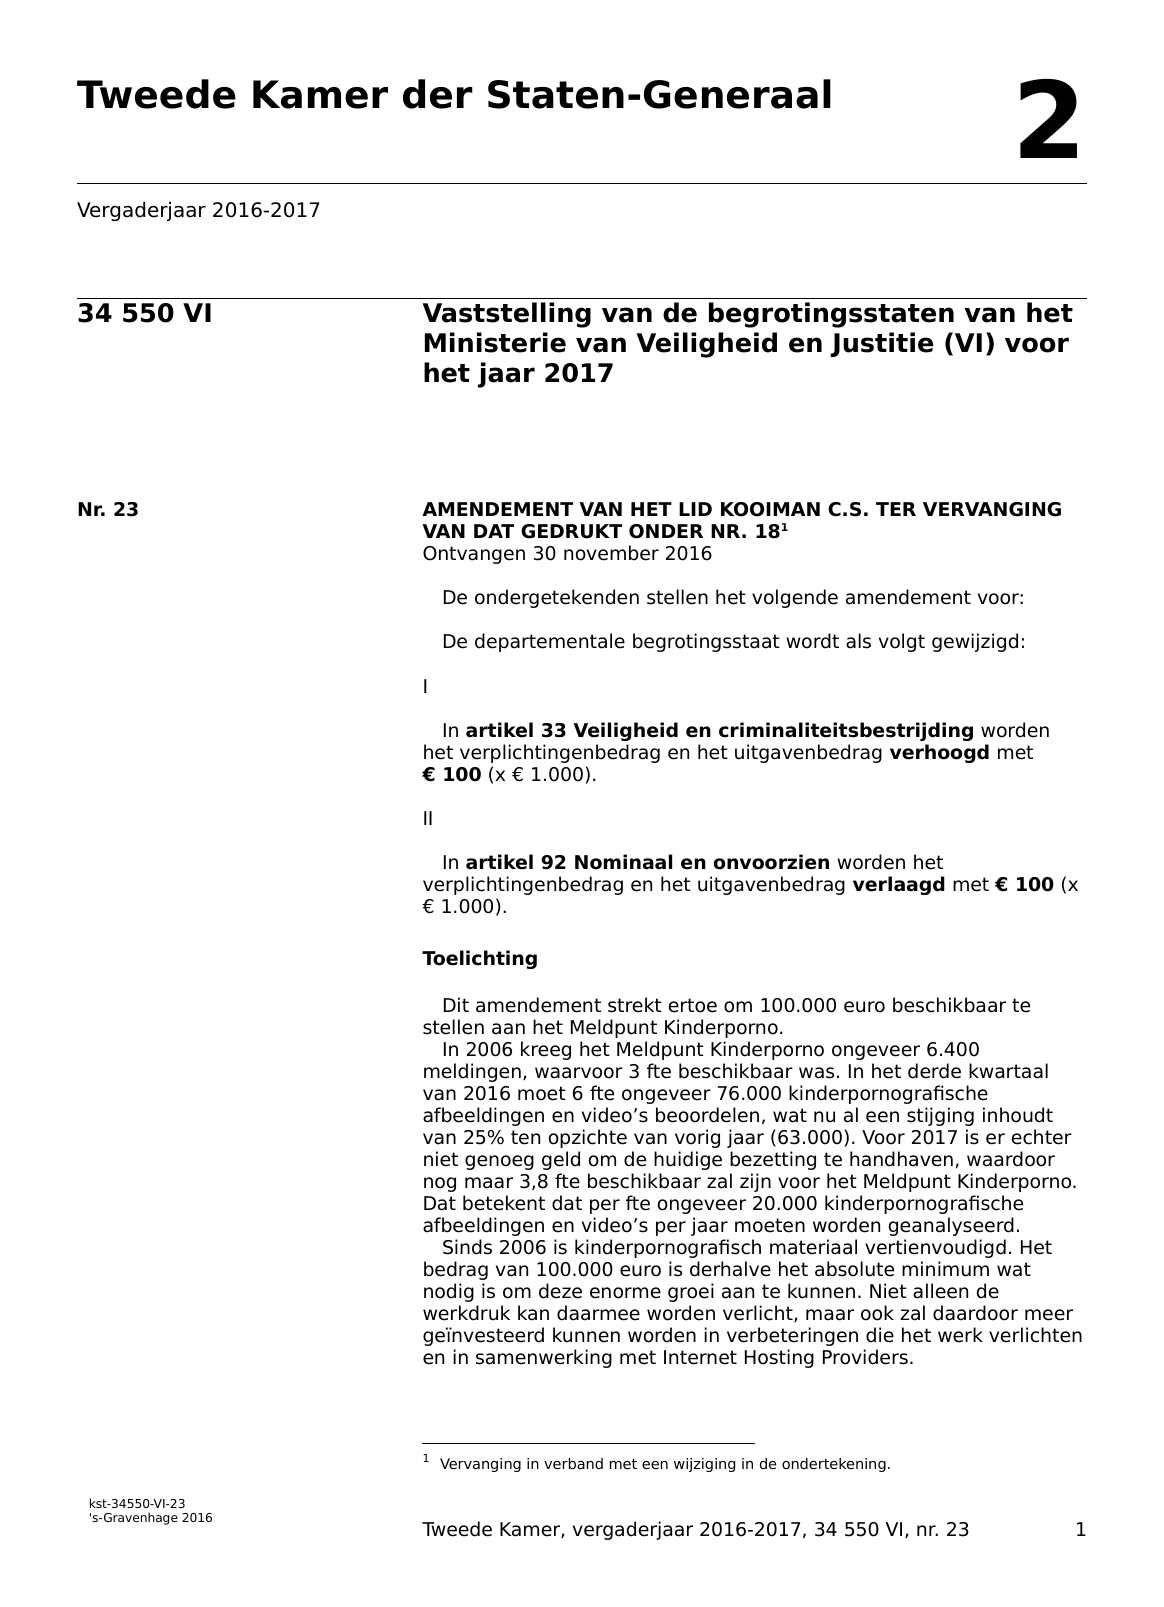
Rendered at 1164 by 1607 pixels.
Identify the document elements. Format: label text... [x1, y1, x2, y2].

text De departementale begrotingsstaat wordt als volgt gewijzigd: [422, 631, 1087, 653]
text In artikel 33 Veiligheid en criminaliteitsbestrijding worden het verplichtingenbedrag en het uitgavenbedrag verhoogd met € 100 (x € 1.000). [422, 720, 1087, 786]
text Dit amendement strekt ertoe om 100.000 euro beschikbaar te stellen aan het Meldpunt Kinderporno. [422, 995, 1087, 1039]
text kst-34550-VI-23 [88, 1497, 323, 1511]
text 's-Gravenhage 2016 [88, 1511, 323, 1525]
text De ondergetekenden stellen het volgende amendement voor: [422, 587, 1087, 609]
text Sinds 2006 is kinderpornografisch materiaal vertienvoudigd. Het bedrag van 100.000 euro is derhalve het absolute minimum wat nodig is om deze enorme groei aan te kunnen. Niet alleen de werkdruk kan daarmee worden verlicht, maar ook zal daardoor meer geïnvesteerd kunnen worden in verbeteringen die het werk verlichten en in samenwerking met Internet Hosting Providers. [422, 1237, 1087, 1368]
text II [422, 808, 1087, 830]
table_header Tweede Kamer der Staten-Generaal [77, 59, 886, 183]
text In artikel 92 Nominaal en onvoorzien worden het verplichtingenbedrag en het uitgavenbedrag verlaagd met € 100 (x € 1.000). [422, 852, 1087, 918]
text Ontvangen 30 november 2016 [422, 543, 1087, 565]
subtitle 34 550 VI Vaststelling van de begrotingsstaten van het Ministerie van Veiligheid en Justitie (VI) voor het jaar 2017 [77, 299, 1087, 388]
subtitle Toelichting [422, 948, 1087, 970]
text In 2006 kreeg het Meldpunt Kinderporno ongeveer 6.400 meldingen, waarvoor 3 fte beschikbaar was. In het derde kwartaal van 2016 moet 6 fte ongeveer 76.000 kinderpornografische afbeeldingen en video’s beoordelen, wat nu al een stijging inhoudt van 25% ten opzichte van vorig jaar (63.000). Voor 2017 is er echter niet genoeg geld om de huidige bezetting te handhaven, waardoor nog maar 3,8 fte beschikbaar zal zijn voor het Meldpunt Kinderporno. Dat betekent dat per fte ongeveer 20.000 kinderpornografische afbeeldingen en video’s per jaar moeten worden geanalyseerd. [422, 1039, 1087, 1237]
table_cell Vergaderjaar 2016-2017 [77, 184, 1087, 298]
table_header 2 [886, 59, 1087, 183]
subtitle Nr. 23 AMENDEMENT VAN HET LID KOOIMAN C.S. TER VERVANGING VAN DAT GEDRUKT ONDER NR. 18 [77, 499, 1087, 543]
text I [422, 676, 1087, 697]
text Vervanging in verband met een wijziging in de ondertekening. [422, 1452, 1087, 1474]
